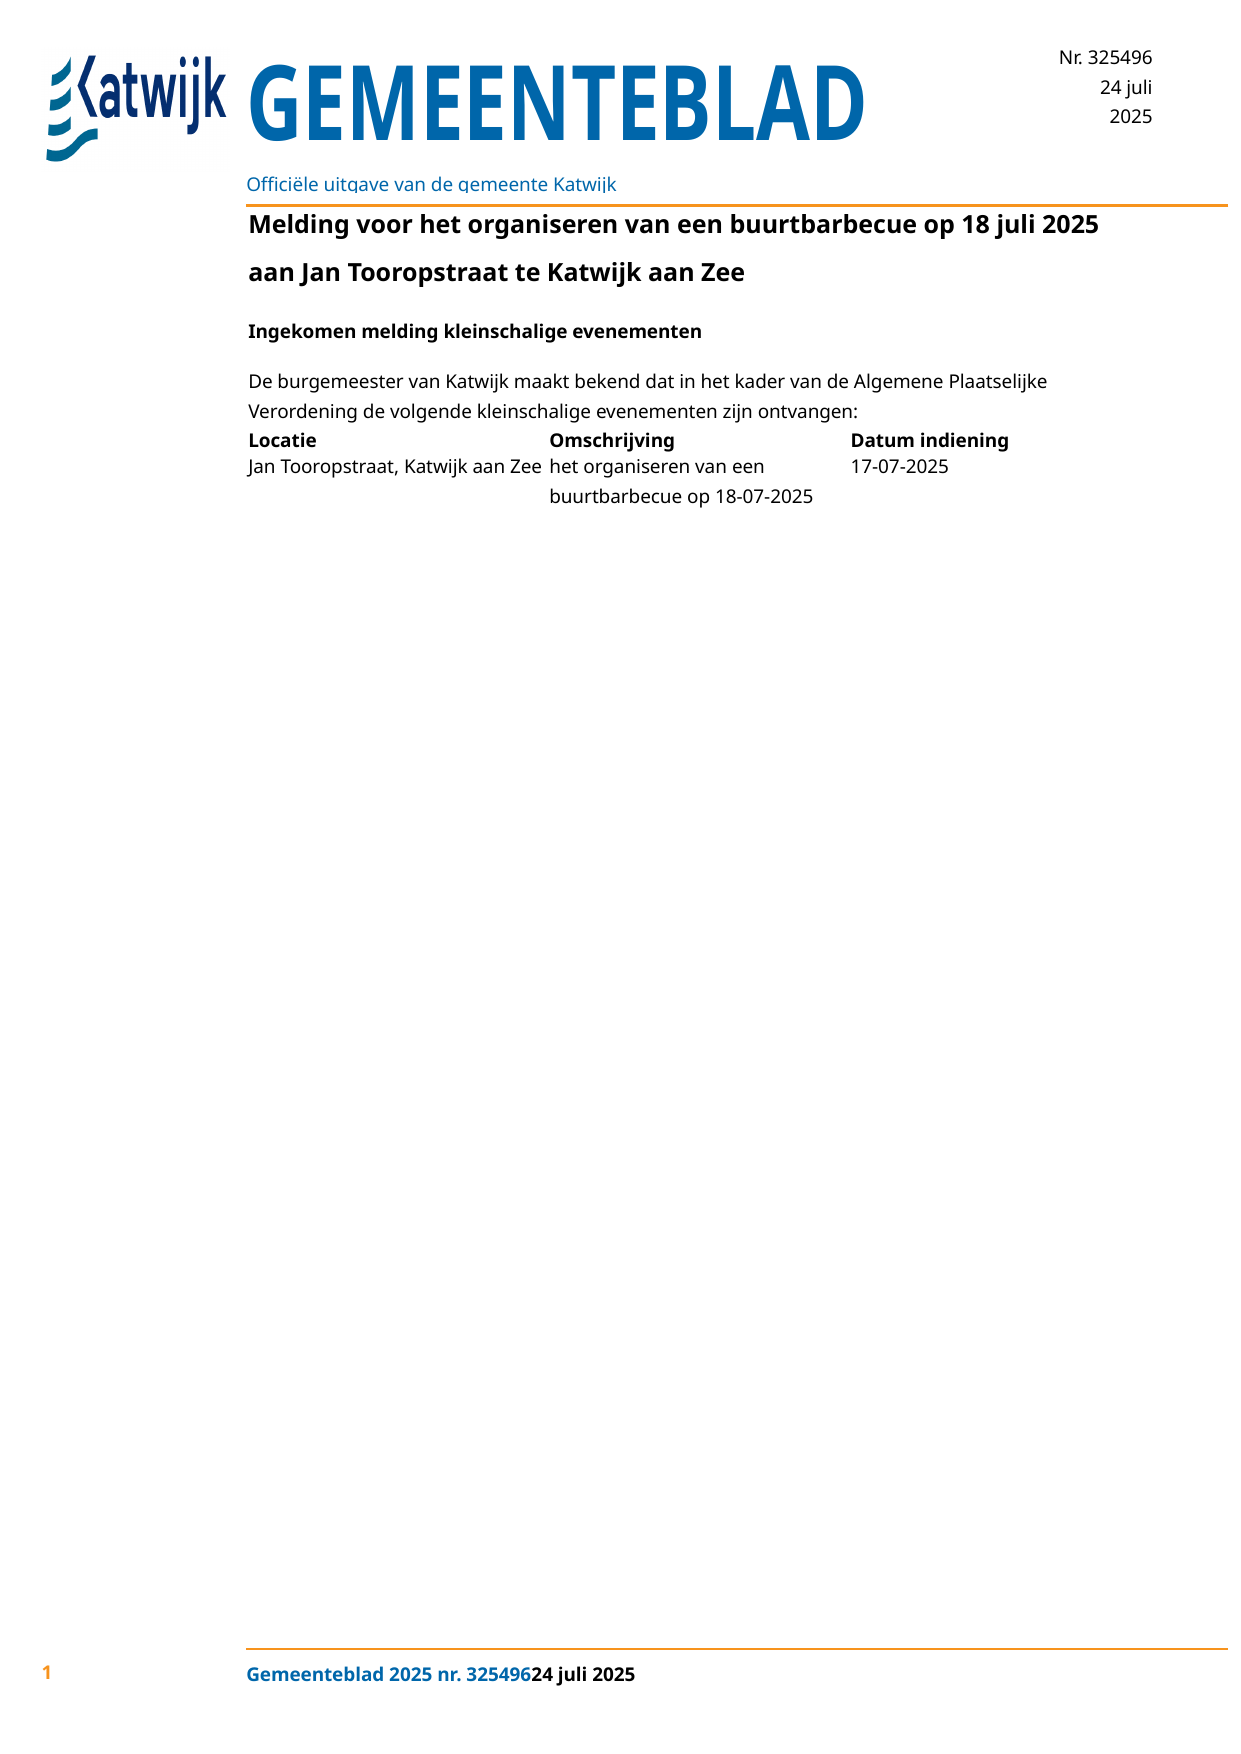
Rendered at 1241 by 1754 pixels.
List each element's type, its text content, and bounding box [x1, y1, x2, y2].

table_cell Jan Tooropstraat, Katwijk aan Zee [248, 453, 549, 509]
table_cell het organiseren van een buurtbarbecue op 18-07-2025 [549, 453, 850, 509]
table_header Omschrijving [549, 428, 850, 453]
table_header Datum indiening [850, 428, 1152, 453]
table_cell 17-07-2025 [850, 453, 1152, 509]
picture [41, 47, 231, 172]
text Ingekomen melding kleinschalige evenementen [248, 318, 1152, 344]
text De burgemeester van Katwijk maakt bekend dat in het kader van de Algemene Plaatselijke Verordening de volgende kleinschalige evenementen zijn ontvangen: [248, 368, 1152, 424]
text Melding voor het organiseren van een buurtbarbecue op 18 juli 2025 aan Jan Tooropstraat te Katwijk aan Zee [248, 207, 1152, 288]
table_header Locatie [248, 428, 549, 453]
